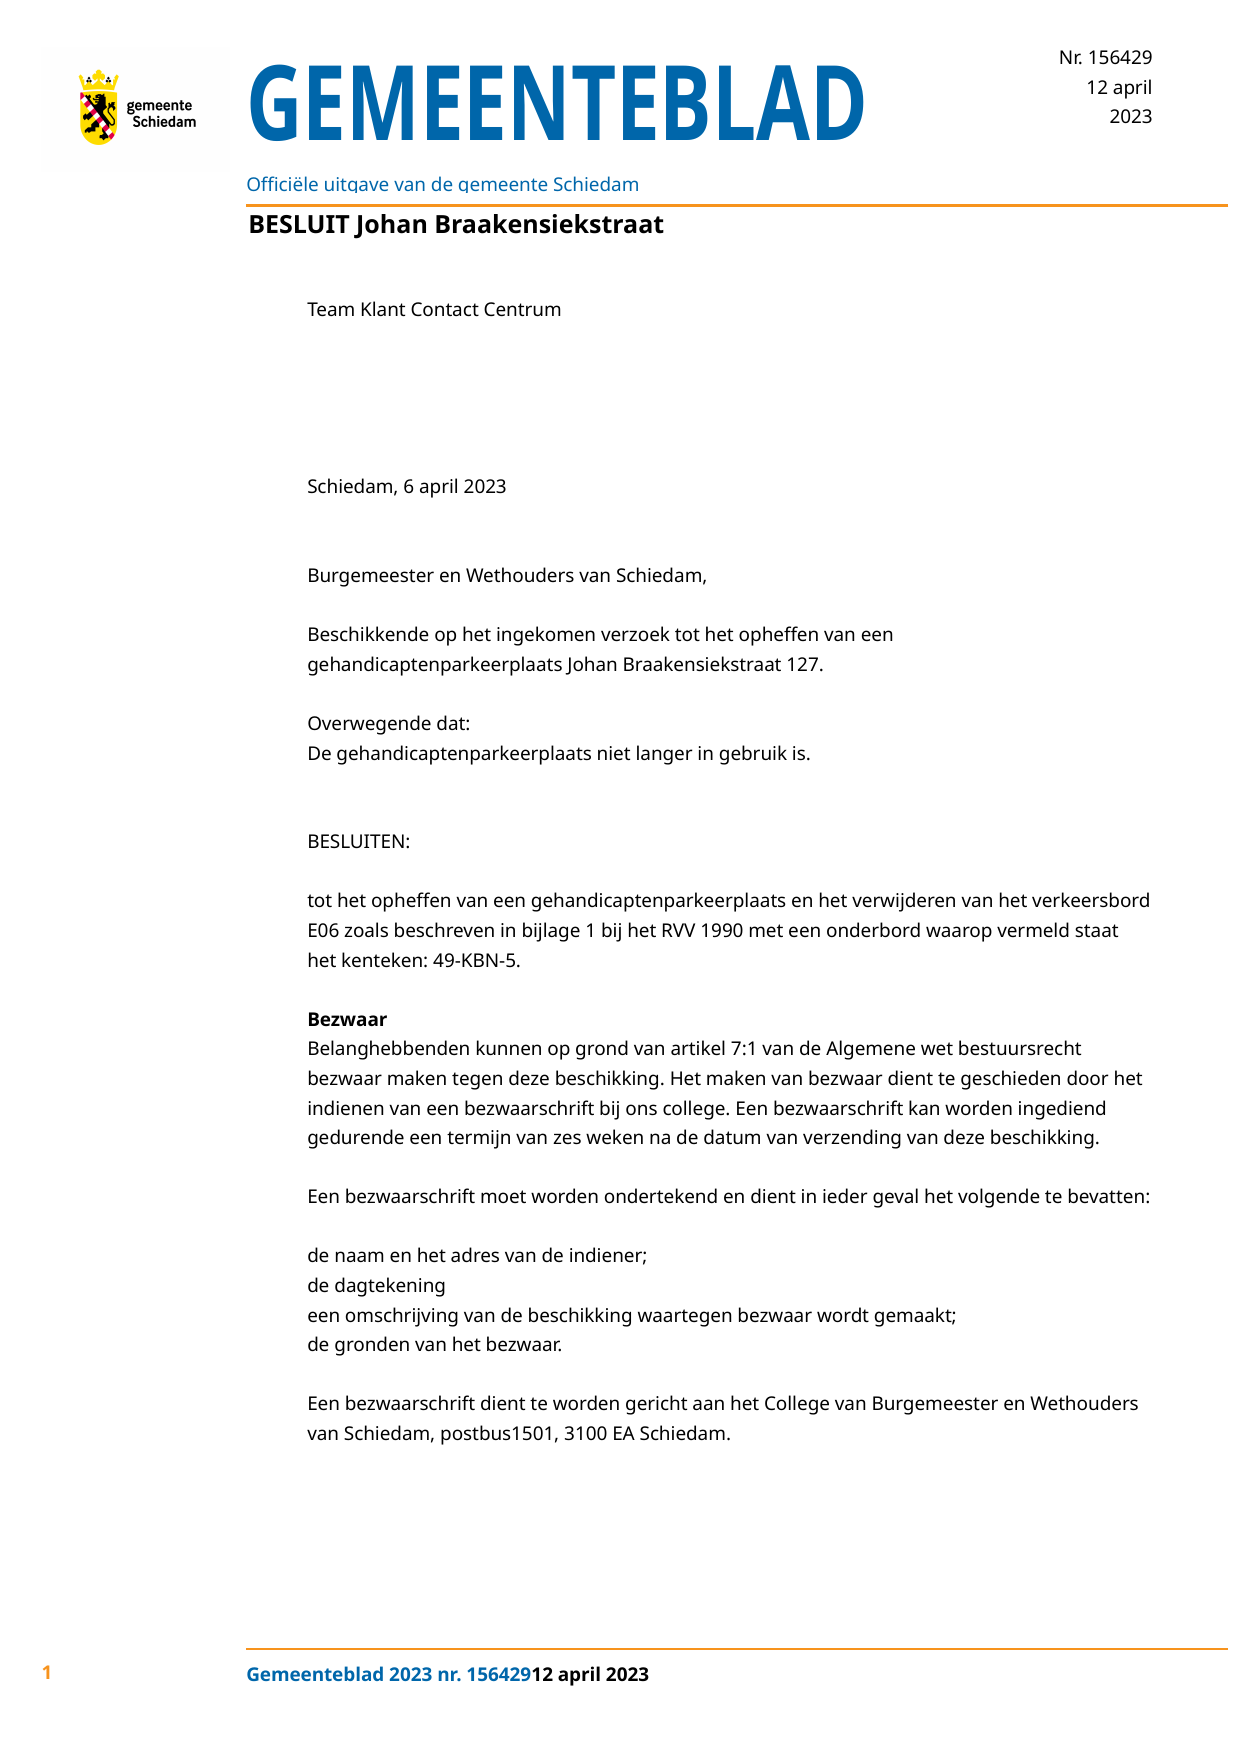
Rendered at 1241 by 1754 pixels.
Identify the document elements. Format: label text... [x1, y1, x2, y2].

list een omschrijving van de beschikking waartegen bezwaar wordt gemaakt; [248, 1302, 1152, 1328]
list Beschikkende op het ingekomen verzoek tot het opheffen van een gehandicaptenparkeerplaats Johan Braakensiekstraat 127. [248, 621, 1152, 677]
list Schiedam, 6 april 2023 [248, 473, 1152, 499]
list Een bezwaarschrift dient te worden gericht aan het College van Burgemeester en Wethouders van Schiedam, postbus1501, 3100 EA Schiedam. [248, 1391, 1152, 1446]
list BESLUITEN: [248, 828, 1152, 854]
list Belanghebbenden kunnen op grond van artikel 7:1 van de Algemene wet bestuursrecht bezwaar maken tegen deze beschikking. Het maken van bezwaar dient te geschieden door het indienen van een bezwaarschrift bij ons college. Een bezwaarschrift kan worden ingediend gedurende een termijn van zes weken na de datum van verzending van deze beschikking. [248, 1036, 1152, 1150]
list De gehandicaptenparkeerplaats niet langer in gebruik is. [248, 740, 1152, 766]
list Team Klant Contact Centrum [248, 296, 1152, 322]
list Overwegende dat: [248, 710, 1152, 736]
list Een bezwaarschrift moet worden ondertekend en dient in ieder geval het volgende te bevatten: [248, 1183, 1152, 1209]
list Bezwaar [248, 1006, 1152, 1032]
picture [41, 47, 231, 172]
list tot het opheffen van een gehandicaptenparkeerplaats en het verwijderen van het verkeersbord E06 zoals beschreven in bijlage 1 bij het RVV 1990 met een onderbord waarop vermeld staat het kenteken: 49-KBN-5. [248, 888, 1152, 973]
list de dagtekening [248, 1272, 1152, 1298]
text BESLUIT Johan Braakensiekstraat [248, 207, 1152, 241]
list de gronden van het bezwaar. [248, 1331, 1152, 1357]
list de naam en het adres van de indiener; [248, 1243, 1152, 1268]
list Burgemeester en Wethouders van Schiedam, [248, 562, 1152, 588]
